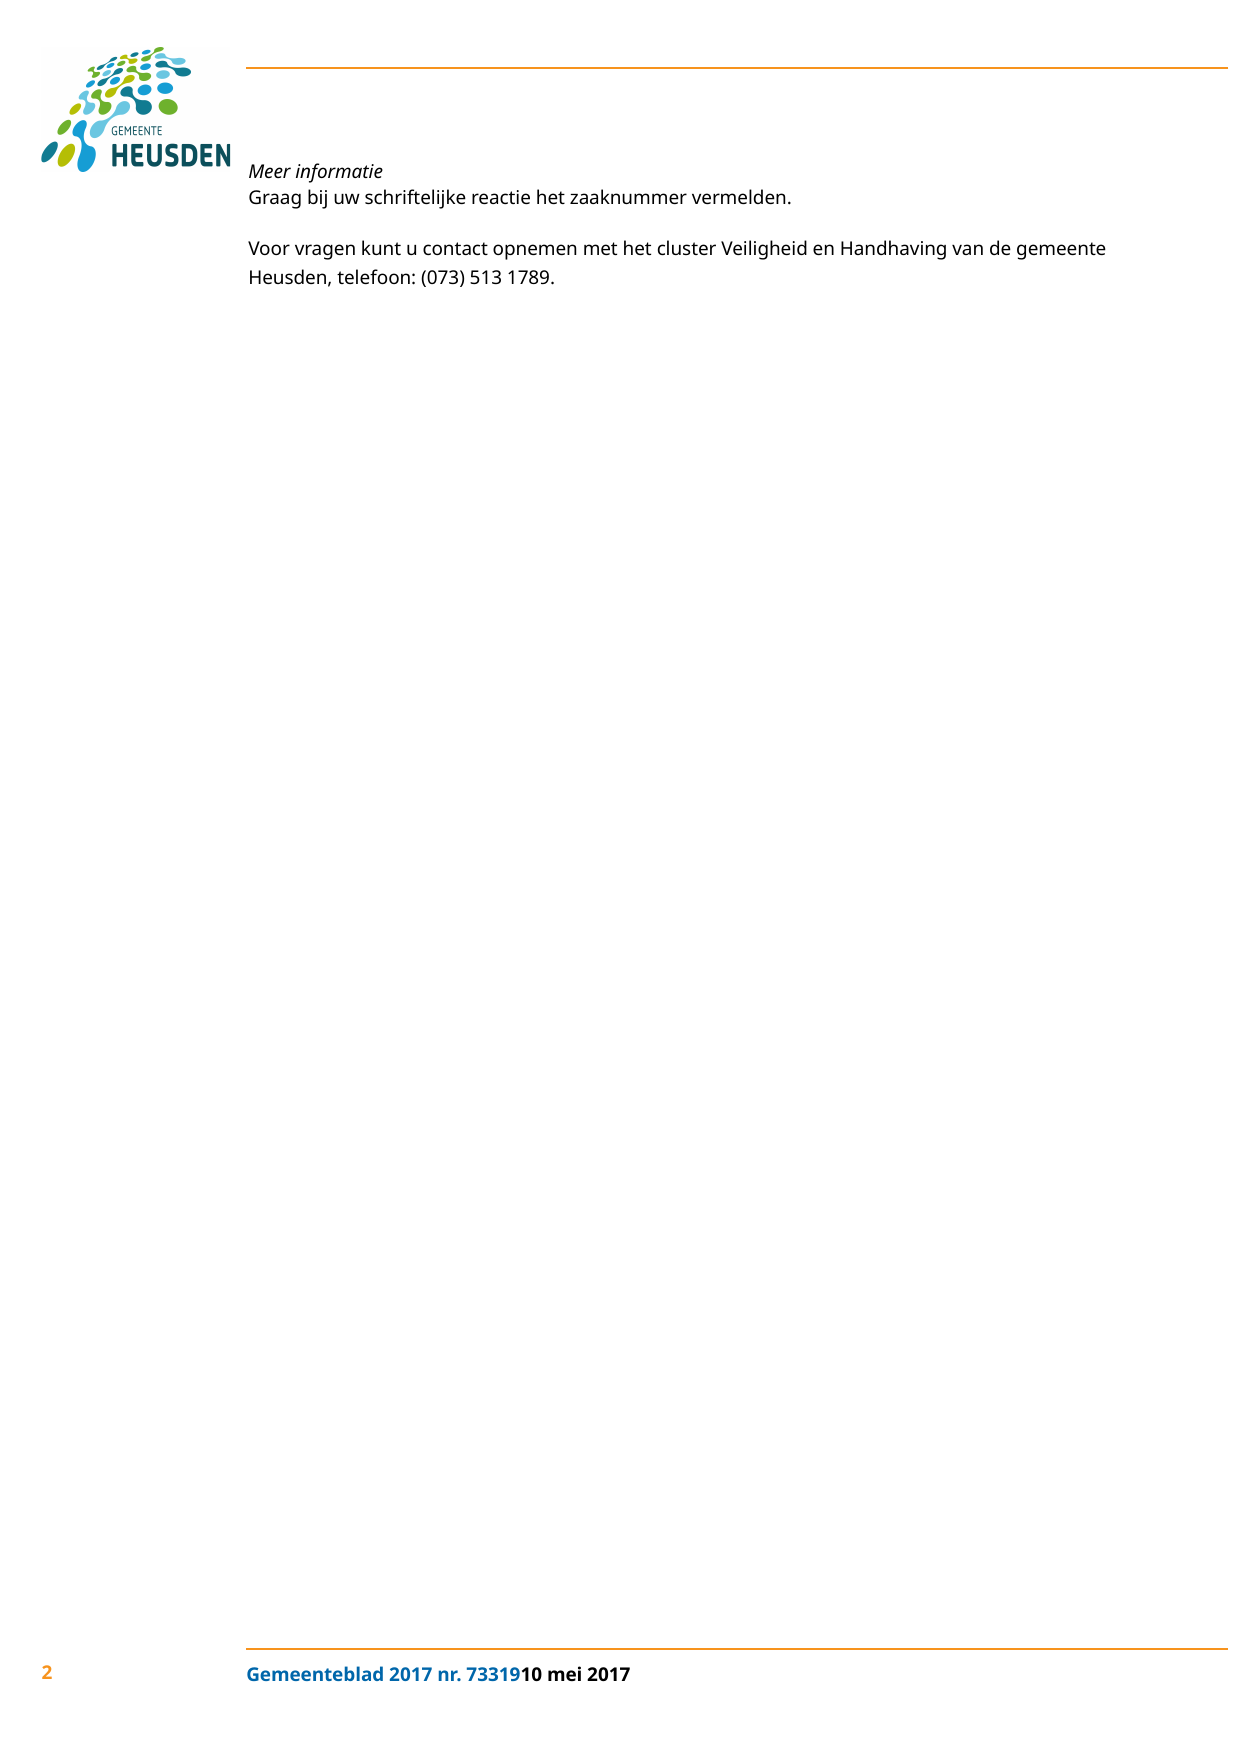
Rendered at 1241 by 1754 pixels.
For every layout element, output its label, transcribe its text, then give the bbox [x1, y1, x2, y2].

text Voor vragen kunt u contact opnemen met het cluster Veiligheid en Handhaving van de gemeente Heusden, telefoon: (073) 513 1789. [248, 235, 1152, 290]
text Graag bij uw schriftelijke reactie het zaaknummer vermelden. [248, 184, 1152, 210]
text Meer informatie [248, 159, 1152, 184]
picture [41, 47, 231, 172]
